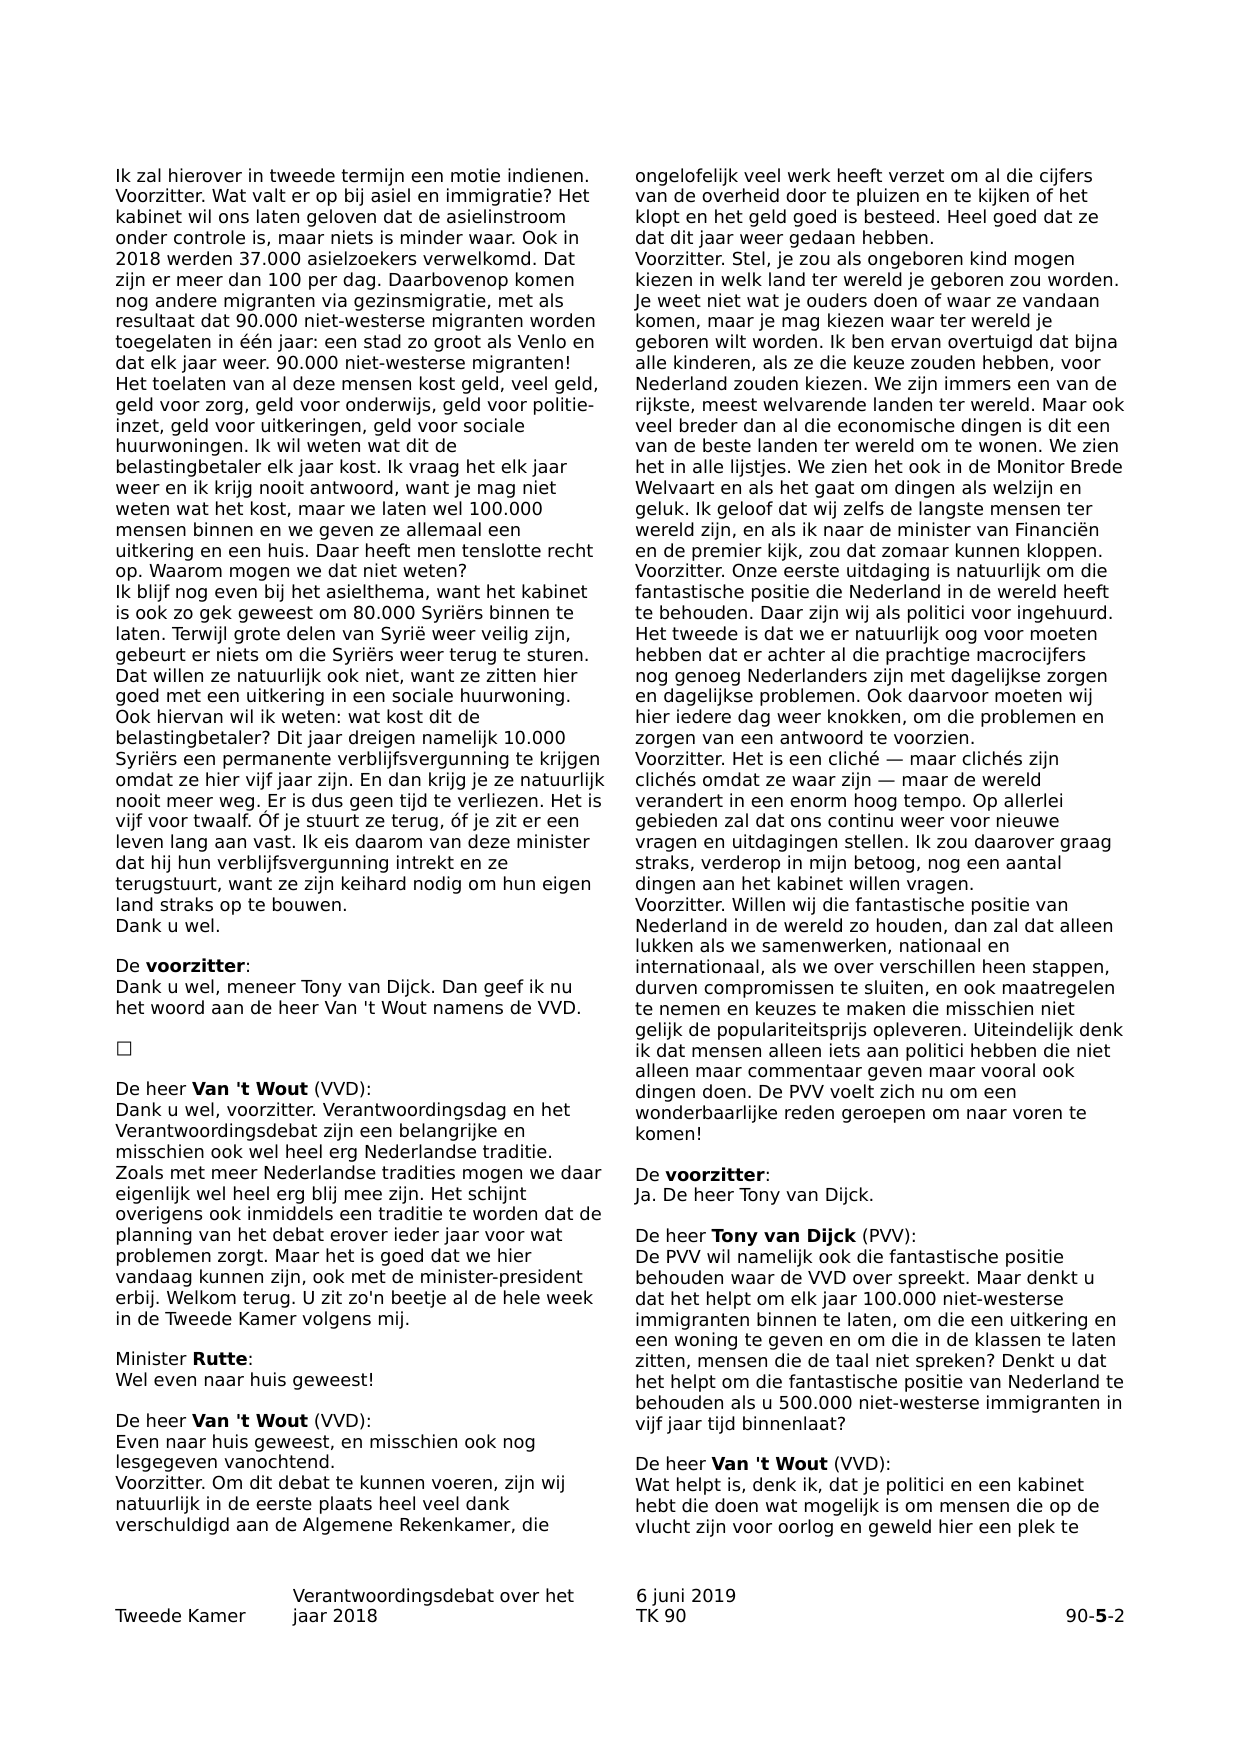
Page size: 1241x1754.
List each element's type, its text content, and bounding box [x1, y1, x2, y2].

text Ik blijf nog even bij het asielthema, want het kabinet is ook zo gek geweest om 80.000 Syriërs binnen te laten. Terwijl grote delen van Syrië weer veilig zijn, gebeurt er niets om die Syriërs weer terug te sturen. Dat willen ze natuurlijk ook niet, want ze zitten hier goed met een uitkering in een sociale huurwoning. Ook hiervan wil ik weten: wat kost dit de belastingbetaler? Dit jaar dreigen namelijk 10.000 Syriërs een permanente verblijfsvergunning te krijgen omdat ze hier vijf jaar zijn. En dan krijg je ze natuurlijk nooit meer weg. Er is dus geen tijd te verliezen. Het is vijf voor twaalf. Óf je stuurt ze terug, óf je zit er een leven lang aan vast. Ik eis daarom van deze minister dat hij hun verblijfsvergunning intrekt en ze terugstuurt, want ze zijn keihard nodig om hun eigen land straks op te bouwen. [115, 582, 605, 915]
text De heer Van 't Wout (VVD): [115, 1079, 605, 1100]
text De heer Tony van Dijck (PVV): [635, 1226, 1125, 1247]
text Dank u wel, meneer Tony van Dijck. Dan geef ik nu het woord aan de heer Van 't Wout namens de VVD. [115, 977, 605, 1018]
text Minister Rutte: [115, 1349, 605, 1370]
text De voorzitter: [115, 956, 605, 977]
text Ik zal hierover in tweede termijn een motie indienen. [115, 165, 605, 186]
text Wel even naar huis geweest! [115, 1370, 605, 1391]
text ongelofelijk veel werk heeft verzet om al die cijfers van de overheid door te pluizen en te kijken of het klopt en het geld goed is besteed. Heel goed dat ze dat dit jaar weer gedaan hebben. [635, 165, 1125, 249]
text Voorzitter. Het is een cliché — maar clichés zijn clichés omdat ze waar zijn — maar de wereld verandert in een enorm hoog tempo. Op allerlei gebieden zal dat ons continu weer voor nieuwe vragen en uitdagingen stellen. Ik zou daarover graag straks, verderop in mijn betoog, nog een aantal dingen aan het kabinet willen vragen. [635, 749, 1125, 894]
text Even naar huis geweest, en misschien ook nog lesgegeven vanochtend. [115, 1431, 605, 1473]
text De PVV wil namelijk ook die fantastische positie behouden waar de VVD over spreekt. Maar denkt u dat het helpt om elk jaar 100.000 niet-westerse immigranten binnen te laten, om die een uitkering en een woning te geven en om die in de klassen te laten zitten, mensen die de taal niet spreken? Denkt u dat het helpt om die fantastische positie van Nederland te behouden als u 500.000 niet-westerse immigranten in vijf jaar tijd binnenlaat? [635, 1247, 1125, 1434]
text Ja. De heer Tony van Dijck. [635, 1185, 1125, 1206]
text De voorzitter: [635, 1164, 1125, 1185]
text ⬜ [115, 1038, 605, 1059]
text Dank u wel. [115, 915, 605, 936]
text Voorzitter. Wat valt er op bij asiel en immigratie? Het kabinet wil ons laten geloven dat de asielinstroom onder controle is, maar niets is minder waar. Ook in 2018 werden 37.000 asielzoekers verwelkomd. Dat zijn er meer dan 100 per dag. Daarbovenop komen nog andere migranten via gezinsmigratie, met als resultaat dat 90.000 niet-westerse migranten worden toegelaten in één jaar: een stad zo groot als Venlo en dat elk jaar weer. 90.000 niet-westerse migranten! Het toelaten van al deze mensen kost geld, veel geld, geld voor zorg, geld voor onderwijs, geld voor politie-inzet, geld voor uitkeringen, geld voor sociale huurwoningen. Ik wil weten wat dit de belastingbetaler elk jaar kost. Ik vraag het elk jaar weer en ik krijg nooit antwoord, want je mag niet weten wat het kost, maar we laten wel 100.000 mensen binnen en we geven ze allemaal een uitkering en een huis. Daar heeft men tenslotte recht op. Waarom mogen we dat niet weten? [115, 186, 605, 582]
text Dank u wel, voorzitter. Verantwoordingsdag en het Verantwoordingsdebat zijn een belangrijke en misschien ook wel heel erg Nederlandse traditie. Zoals met meer Nederlandse tradities mogen we daar eigenlijk wel heel erg blij mee zijn. Het schijnt overigens ook inmiddels een traditie te worden dat de planning van het debat erover ieder jaar voor wat problemen zorgt. Maar het is goed dat we hier vandaag kunnen zijn, ook met de minister-president erbij. Welkom terug. U zit zo'n beetje al de hele week in de Tweede Kamer volgens mij. [115, 1100, 605, 1329]
text De heer Van 't Wout (VVD): [115, 1411, 605, 1431]
text Voorzitter. Stel, je zou als ongeboren kind mogen kiezen in welk land ter wereld je geboren zou worden. Je weet niet wat je ouders doen of waar ze vandaan komen, maar je mag kiezen waar ter wereld je geboren wilt worden. Ik ben ervan overtuigd dat bijna alle kinderen, als ze die keuze zouden hebben, voor Nederland zouden kiezen. We zijn immers een van de rijkste, meest welvarende landen ter wereld. Maar ook veel breder dan al die economische dingen is dit een van de beste landen ter wereld om te wonen. We zien het in alle lijstjes. We zien het ook in de Monitor Brede Welvaart en als het gaat om dingen als welzijn en geluk. Ik geloof dat wij zelfs de langste mensen ter wereld zijn, en als ik naar de minister van Financiën en de premier kijk, zou dat zomaar kunnen kloppen. [635, 249, 1125, 561]
text De heer Van 't Wout (VVD): [635, 1454, 1125, 1475]
text Wat helpt is, denk ik, dat je politici en een kabinet hebt die doen wat mogelijk is om mensen die op de vlucht zijn voor oorlog en geweld hier een plek te [635, 1475, 1125, 1537]
text Voorzitter. Willen wij die fantastische positie van Nederland in de wereld zo houden, dan zal dat alleen lukken als we samenwerken, nationaal en internationaal, als we over verschillen heen stappen, durven compromissen te sluiten, en ook maatregelen te nemen en keuzes te maken die misschien niet gelijk de populariteitsprijs opleveren. Uiteindelijk denk ik dat mensen alleen iets aan politici hebben die niet alleen maar commentaar geven maar vooral ook dingen doen. De PVV voelt zich nu om een wonderbaarlijke reden geroepen om naar voren te komen! [635, 894, 1125, 1144]
text Voorzitter. Om dit debat te kunnen voeren, zijn wij natuurlijk in de eerste plaats heel veel dank verschuldigd aan de Algemene Rekenkamer, die [115, 1473, 605, 1536]
text Voorzitter. Onze eerste uitdaging is natuurlijk om die fantastische positie die Nederland in de wereld heeft te behouden. Daar zijn wij als politici voor ingehuurd. Het tweede is dat we er natuurlijk oog voor moeten hebben dat er achter al die prachtige macrocijfers nog genoeg Nederlanders zijn met dagelijkse zorgen en dagelijkse problemen. Ook daarvoor moeten wij hier iedere dag weer knokken, om die problemen en zorgen van een antwoord te voorzien. [635, 561, 1125, 749]
